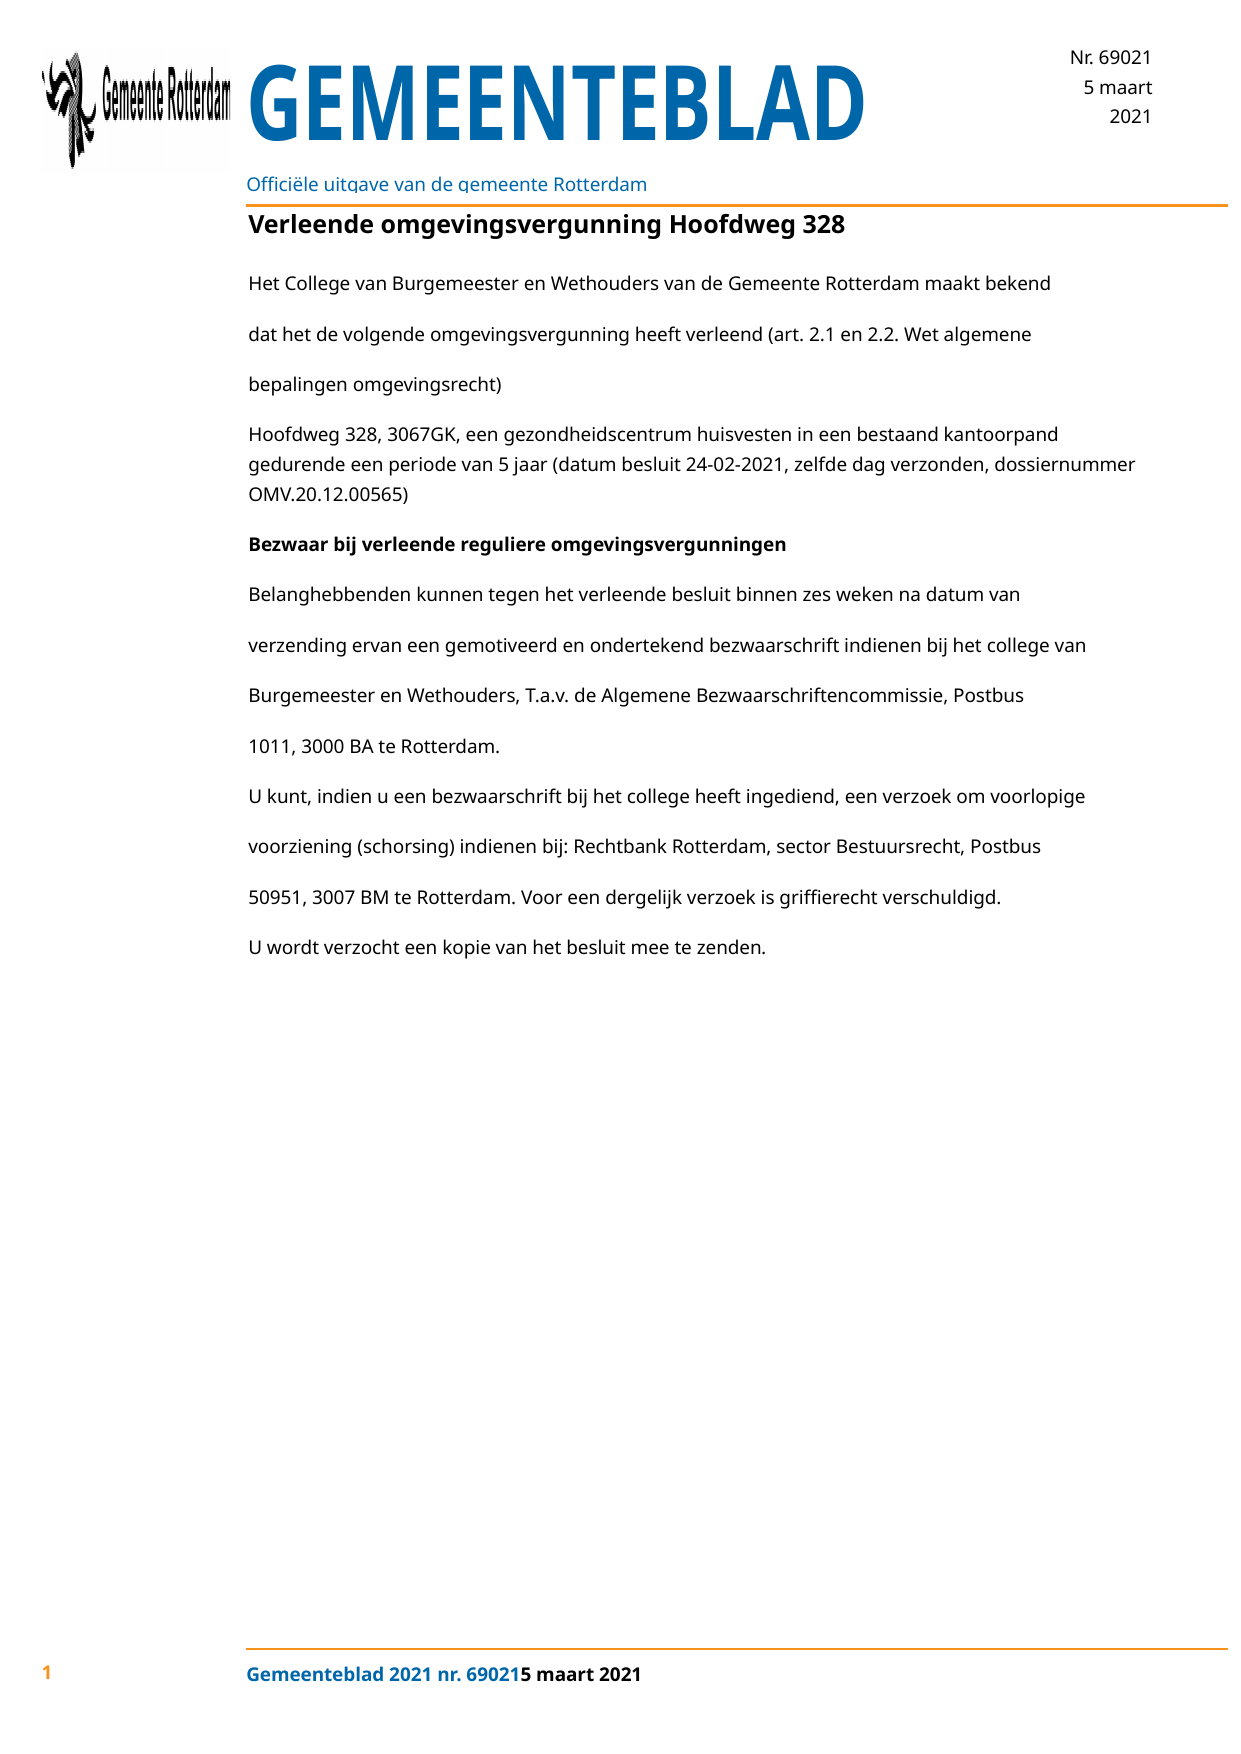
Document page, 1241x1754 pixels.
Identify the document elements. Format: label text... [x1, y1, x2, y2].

text Burgemeester en Wethouders, T.a.v. de Algemene Bezwaarschriftencommissie, Postbus [248, 682, 1152, 708]
text voorziening (schorsing) indienen bij: Rechtbank Rotterdam, sector Bestuursrecht, Postbus [248, 834, 1152, 859]
text Belanghebbenden kunnen tegen het verleende besluit binnen zes weken na datum van [248, 582, 1152, 607]
text dat het de volgende omgevingsvergunning heeft verleend (art. 2.1 en 2.2. Wet algemene [248, 321, 1152, 346]
text Verleende omgevingsvergunning Hoofdweg 328 [248, 207, 1152, 241]
text U kunt, indien u een bezwaarschrift bij het college heeft ingediend, een verzoek om voorlopige [248, 783, 1152, 809]
text 50951, 3007 BM te Rotterdam. Voor een dergelijk verzoek is griffierecht verschuldigd. [248, 884, 1152, 910]
picture [41, 47, 231, 172]
text verzending ervan een gemotiveerd en ondertekend bezwaarschrift indienen bij het college van [248, 632, 1152, 658]
text 1011, 3000 BA te Rotterdam. [248, 733, 1152, 758]
text bepalingen omgevingsrecht) [248, 371, 1152, 397]
text Hoofdweg 328, 3067GK, een gezondheidscentrum huisvesten in een bestaand kantoorpand gedurende een periode van 5 jaar (datum besluit 24-02-2021, zelfde dag verzonden, dossiernummer OMV.20.12.00565) [248, 422, 1152, 506]
text Het College van Burgemeester en Wethouders van de Gemeente Rotterdam maakt bekend [248, 270, 1152, 296]
text U wordt verzocht een kopie van het besluit mee te zenden. [248, 934, 1152, 960]
text Bezwaar bij verleende reguliere omgevingsvergunningen [248, 531, 1152, 557]
